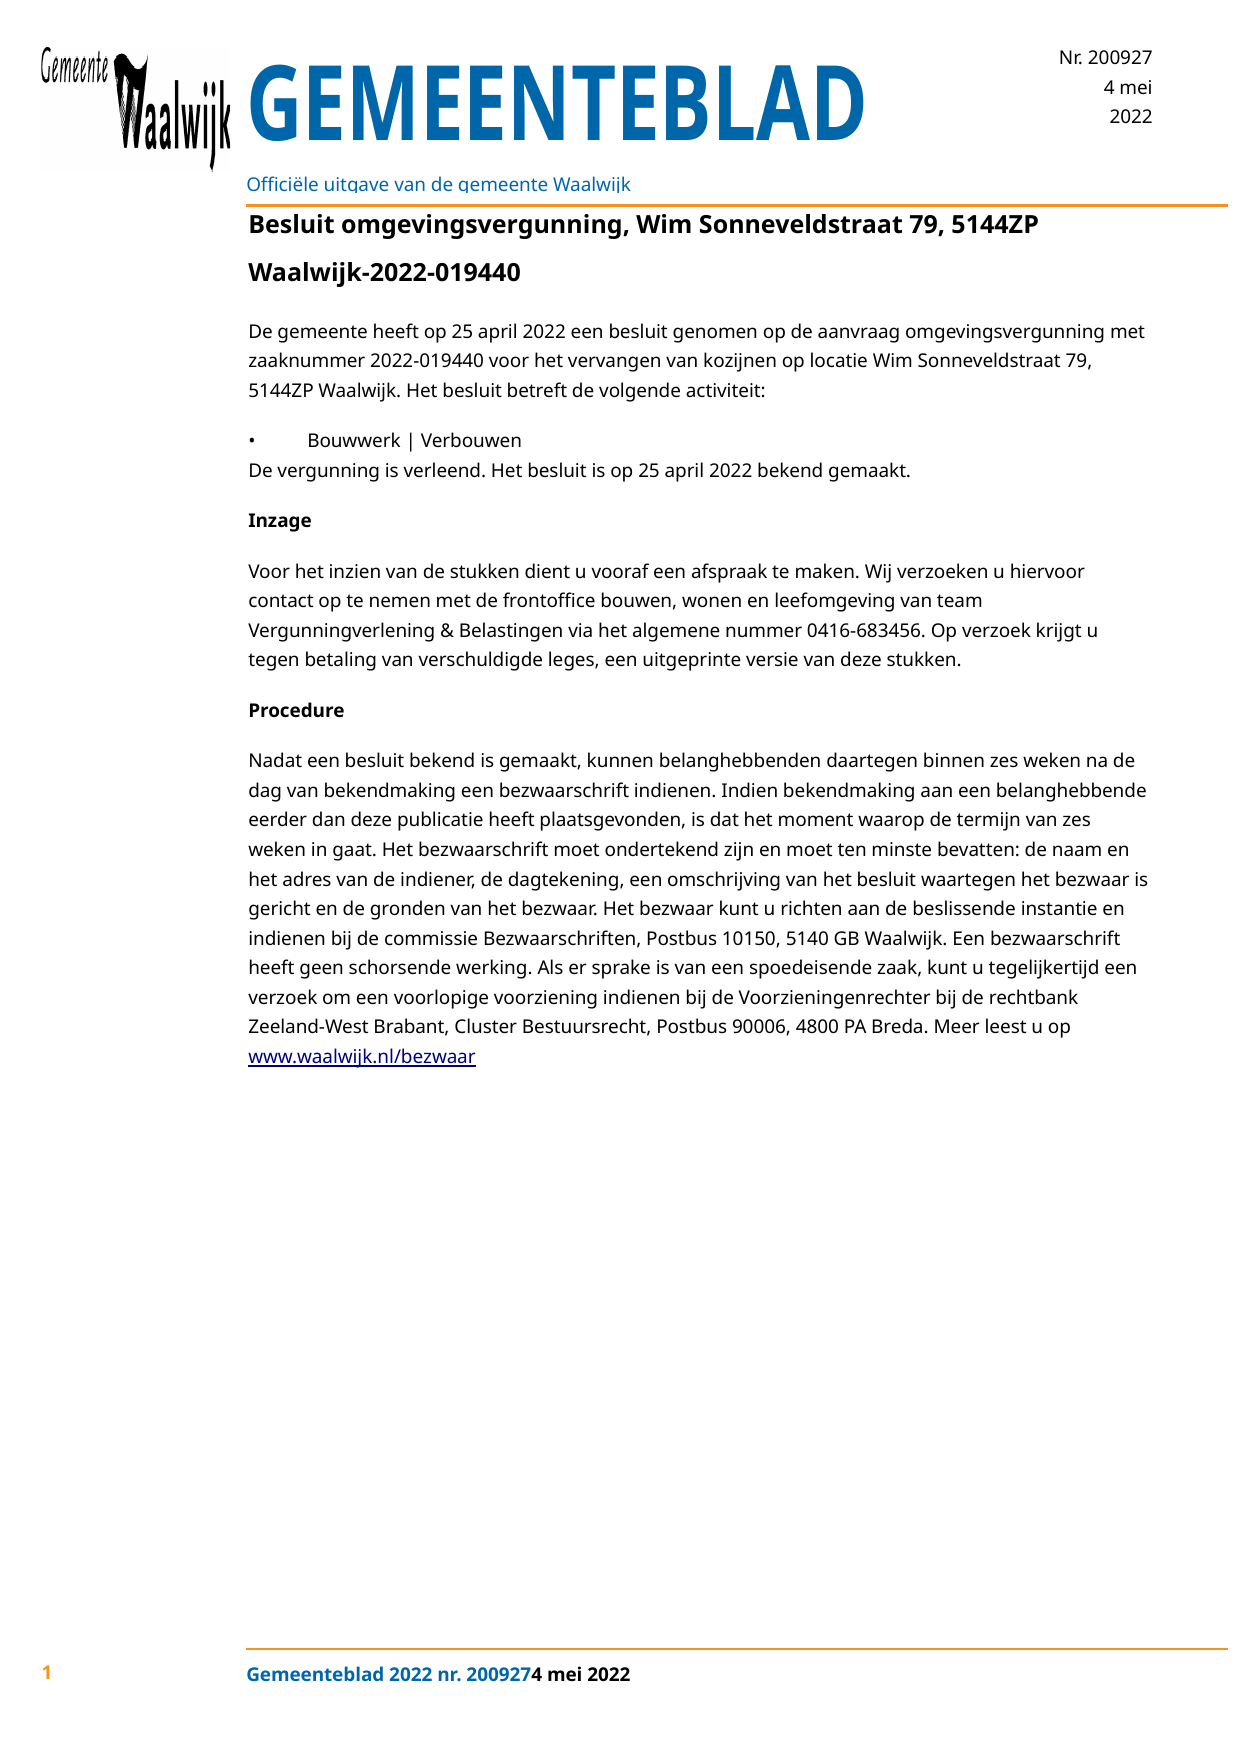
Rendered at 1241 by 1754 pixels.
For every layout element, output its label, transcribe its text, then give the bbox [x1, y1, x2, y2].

picture [41, 47, 231, 172]
text Besluit omgevingsvergunning, Wim Sonneveldstraat 79, 5144ZP Waalwijk-2022-019440 [248, 207, 1152, 288]
text De vergunning is verleend. Het besluit is op 25 april 2022 bekend gemaakt. [248, 457, 1152, 483]
text Nadat een besluit bekend is gemaakt, kunnen belanghebbenden daartegen binnen zes weken na de dag van bekendmaking een bezwaarschrift indienen. Indien bekendmaking aan een belanghebbende eerder dan deze publicatie heeft plaatsgevonden, is dat het moment waarop de termijn van zes weken in gaat. Het bezwaarschrift moet ondertekend zijn en moet ten minste bevatten: de naam en het adres van de indiener, de dagtekening, een omschrijving van het besluit waartegen het bezwaar is gericht en de gronden van het bezwaar. Het bezwaar kunt u richten aan de beslissende instantie en indienen bij de commissie Bezwaarschriften, Postbus 10150, 5140 GB Waalwijk. Een bezwaarschrift heeft geen schorsende werking. Als er sprake is van een spoedeisende zaak, kunt u tegelijkertijd een verzoek om een voorlopige voorziening indienen bij de Voorzieningenrechter bij de rechtbank Zeeland-West Brabant, Cluster Bestuursrecht, Postbus 90006, 4800 PA Breda. Meer leest u op www.waalwijk.nl/bezwaar [248, 747, 1152, 1069]
text Procedure [248, 697, 1152, 723]
list Bouwwerk | Verbouwen [248, 427, 1152, 453]
text Voor het inzien van de stukken dient u vooraf een afspraak te maken. Wij verzoeken u hiervoor contact op te nemen met de frontoffice bouwen, wonen en leefomgeving van team Vergunningverlening & Belastingen via het algemene nummer 0416-683456. Op verzoek krijgt u tegen betaling van verschuldigde leges, een uitgeprinte versie van deze stukken. [248, 558, 1152, 672]
text De gemeente heeft op 25 april 2022 een besluit genomen op de aanvraag omgevingsvergunning met zaaknummer 2022-019440 voor het vervangen van kozijnen op locatie Wim Sonneveldstraat 79, 5144ZP Waalwijk. Het besluit betreft de volgende activiteit: [248, 318, 1152, 403]
text Inzage [248, 507, 1152, 533]
